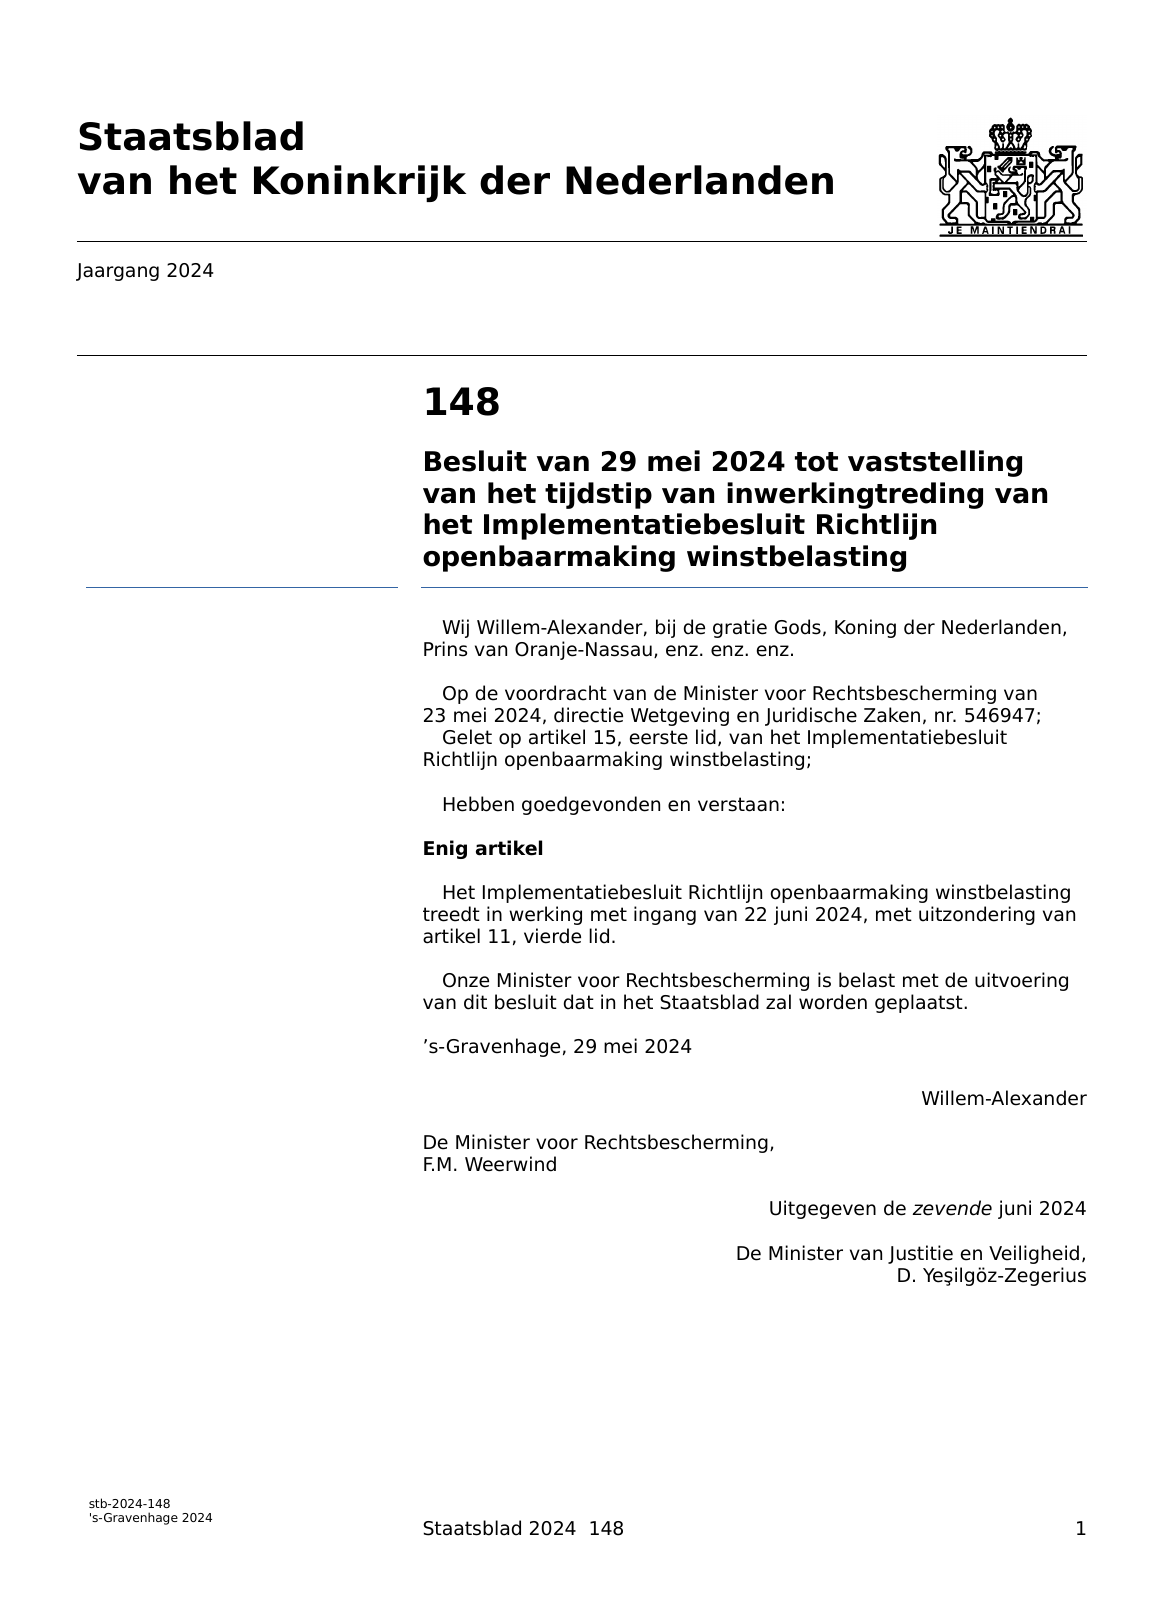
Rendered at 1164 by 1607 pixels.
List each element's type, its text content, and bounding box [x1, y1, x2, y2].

text Het Implementatiebesluit Richtlijn openbaarmaking winstbelasting treedt in werking met ingang van 22 juni 2024, met uitzondering van artikel 11, vierde lid. [422, 882, 1087, 948]
text 's-Gravenhage 2024 [88, 1511, 323, 1525]
text De Minister van Justitie en Veiligheid, D. Yeşilgöz-Zegerius [422, 1242, 1087, 1286]
subtitle 148 [422, 381, 1087, 424]
text De Minister voor Rechtsbescherming, F.M. Weerwind [422, 1132, 1087, 1176]
text Onze Minister voor Rechtsbescherming is belast met de uitvoering van dit besluit dat in het Staatsblad zal worden geplaatst. [422, 970, 1087, 1014]
text stb-2024-148 [88, 1497, 323, 1511]
subtitle Enig artikel [422, 838, 1087, 859]
text Uitgegeven de zevende juni 2024 [422, 1198, 1087, 1220]
table_header [886, 100, 1087, 241]
text Op de voordracht van de Minister voor Rechtsbescherming van 23 mei 2024, directie Wetgeving en Juridische Zaken, nr. 546947; [422, 683, 1087, 727]
text Besluit van 29 mei 2024 tot vaststelling van het tijdstip van inwerkingtreding van het Implementatiebesluit Richtlijn openbaarmaking winstbelasting [422, 447, 1087, 573]
text Hebben goedgevonden en verstaan: [422, 793, 1087, 815]
picture [936, 115, 1087, 240]
text Gelet op artikel 15, eerste lid, van het Implementatiebesluit Richtlijn openbaarmaking winstbelasting; [422, 727, 1087, 771]
text ’s-Gravenhage, 29 mei 2024 [422, 1036, 1087, 1058]
text Willem-Alexander [422, 1088, 1087, 1110]
table_header Staatsblad van het Koninkrijk der Nederlanden [77, 100, 886, 241]
table_cell Jaargang 2024 [77, 242, 1087, 355]
text Wij Willem-Alexander, bij de gratie Gods, Koning der Nederlanden, Prins van Oranje-Nassau, enz. enz. enz. [422, 617, 1087, 661]
